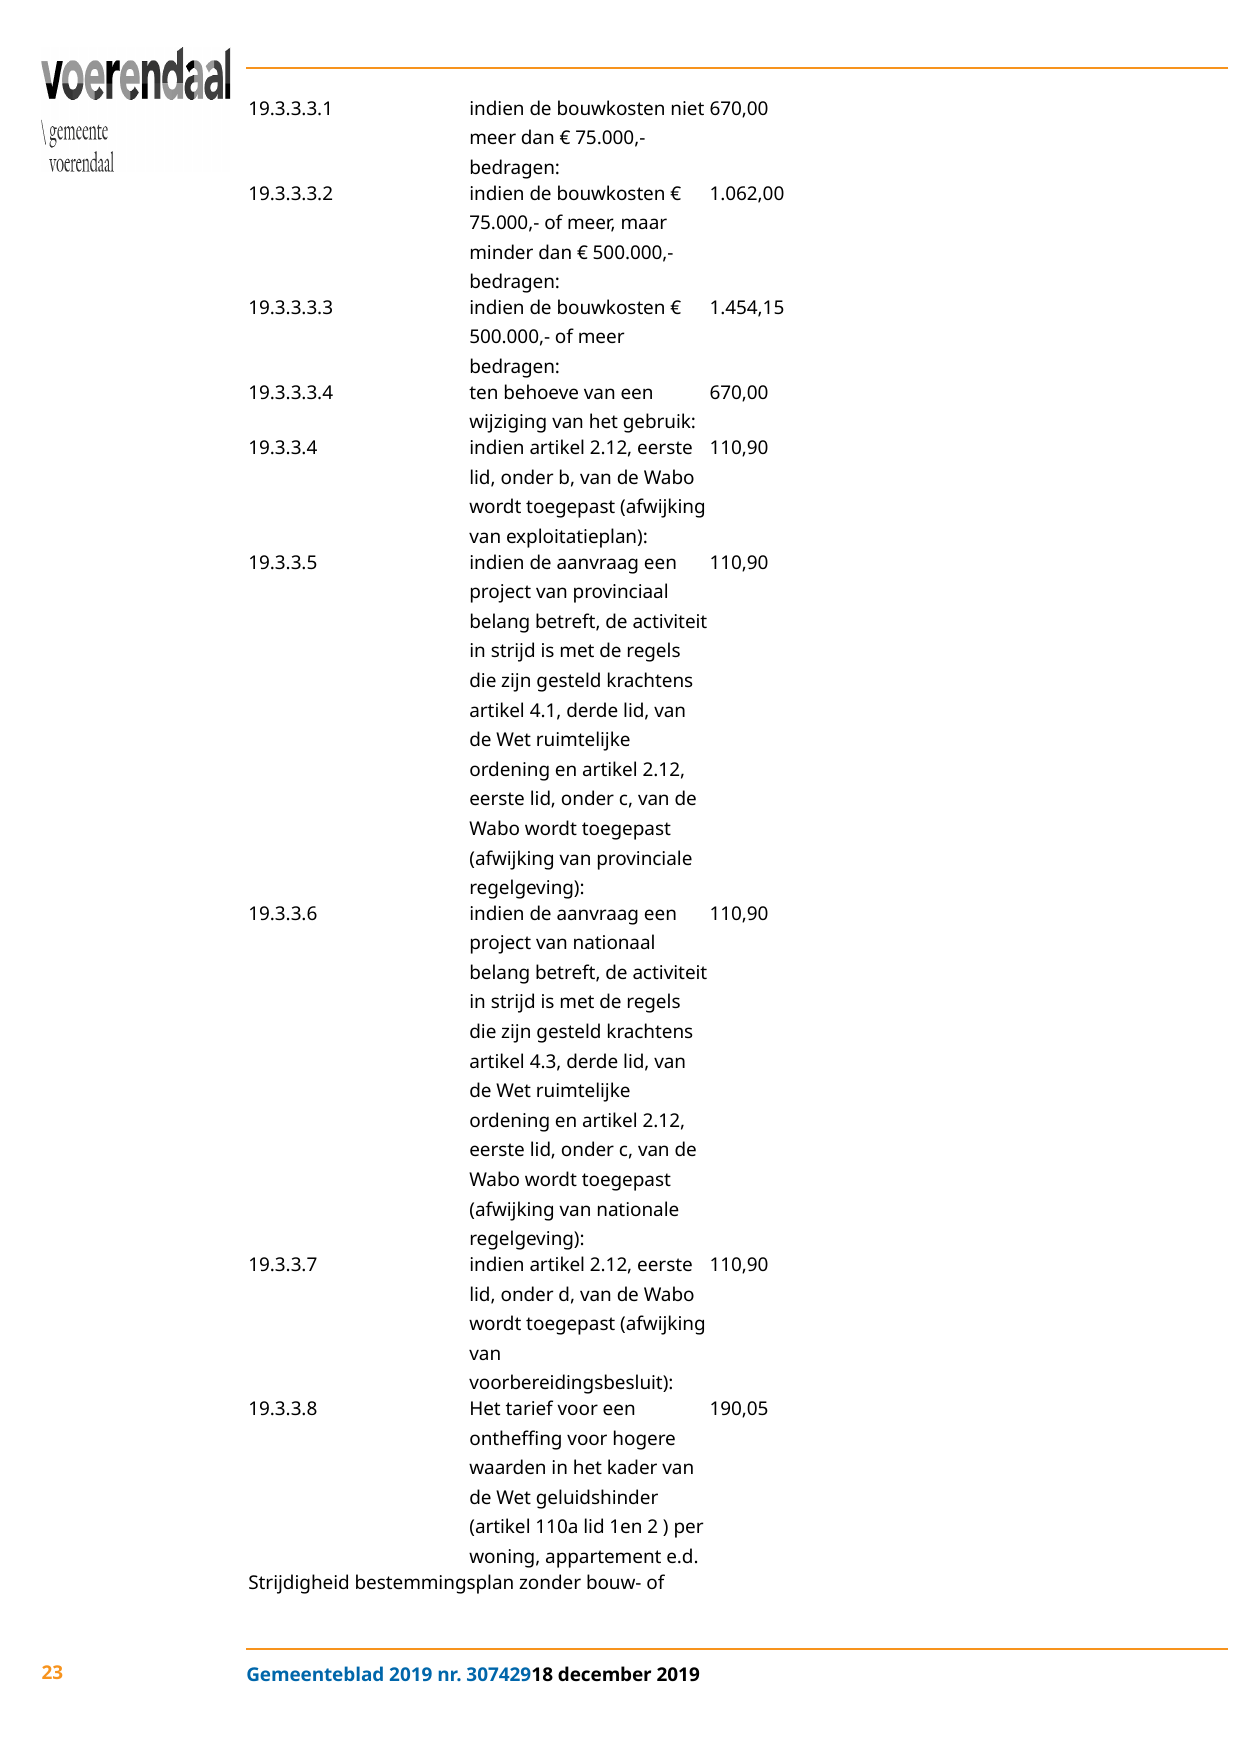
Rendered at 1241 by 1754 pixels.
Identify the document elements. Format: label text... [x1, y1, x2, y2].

table_cell Het tarief voor een ontheffing voor hogere waarden in het kader van de Wet geluidshinder (artikel 110a lid 1en 2 ) per woning, appartement e.d. [469, 1395, 709, 1569]
table_cell 190,05 [709, 1395, 931, 1569]
table_cell 670,00 [709, 95, 931, 180]
table_cell 19.3.3.5 [248, 549, 469, 900]
table_cell 19.3.3.7 [248, 1251, 469, 1395]
table_cell ten behoeve van een wijziging van het gebruik: [469, 379, 709, 434]
table_cell 19.3.3.3.2 [248, 180, 469, 294]
table_cell indien de aanvraag een project van provinciaal belang betreft, de activiteit in strijd is met de regels die zijn gesteld krachtens artikel 4.1, derde lid, van de Wet ruimtelijke ordening en artikel 2.12, eerste lid, onder c, van de Wabo wordt toegepast (afwijking van provinciale regelgeving): [469, 549, 709, 900]
table_cell Strijdigheid bestemmingsplan zonder bouw- of [248, 1569, 709, 1594]
table_cell [709, 1569, 931, 1594]
table_cell 110,90 [709, 1251, 931, 1395]
table_cell 1.454,15 [709, 294, 931, 379]
table_cell 110,90 [709, 549, 931, 900]
table_cell 19.3.3.6 [248, 900, 469, 1251]
table_cell indien artikel 2.12, eerste lid, onder b, van de Wabo wordt toegepast (afwijking van exploitatieplan): [469, 434, 709, 549]
table_cell indien de aanvraag een project van nationaal belang betreft, de activiteit in strijd is met de regels die zijn gesteld krachtens artikel 4.3, derde lid, van de Wet ruimtelijke ordening en artikel 2.12, eerste lid, onder c, van de Wabo wordt toegepast (afwijking van nationale regelgeving): [469, 900, 709, 1251]
table_cell 19.3.3.3.1 [248, 95, 469, 180]
table_cell 1.062,00 [709, 180, 931, 294]
table_cell 110,90 [709, 900, 931, 1251]
table_cell 670,00 [709, 379, 931, 434]
table_cell 19.3.3.8 [248, 1395, 469, 1569]
table_cell indien artikel 2.12, eerste lid, onder d, van de Wabo wordt toegepast (afwijking van voorbereidingsbesluit): [469, 1251, 709, 1395]
table_cell indien de bouwkosten € 75.000,- of meer, maar minder dan € 500.000,- bedragen: [469, 180, 709, 294]
table_cell indien de bouwkosten € 500.000,- of meer bedragen: [469, 294, 709, 379]
table_cell indien de bouwkosten niet meer dan € 75.000,- bedragen: [469, 95, 709, 180]
table_cell 19.3.3.4 [248, 434, 469, 549]
picture [41, 47, 231, 172]
table_cell 19.3.3.3.3 [248, 294, 469, 379]
table_cell 19.3.3.3.4 [248, 379, 469, 434]
table_cell 110,90 [709, 434, 931, 549]
